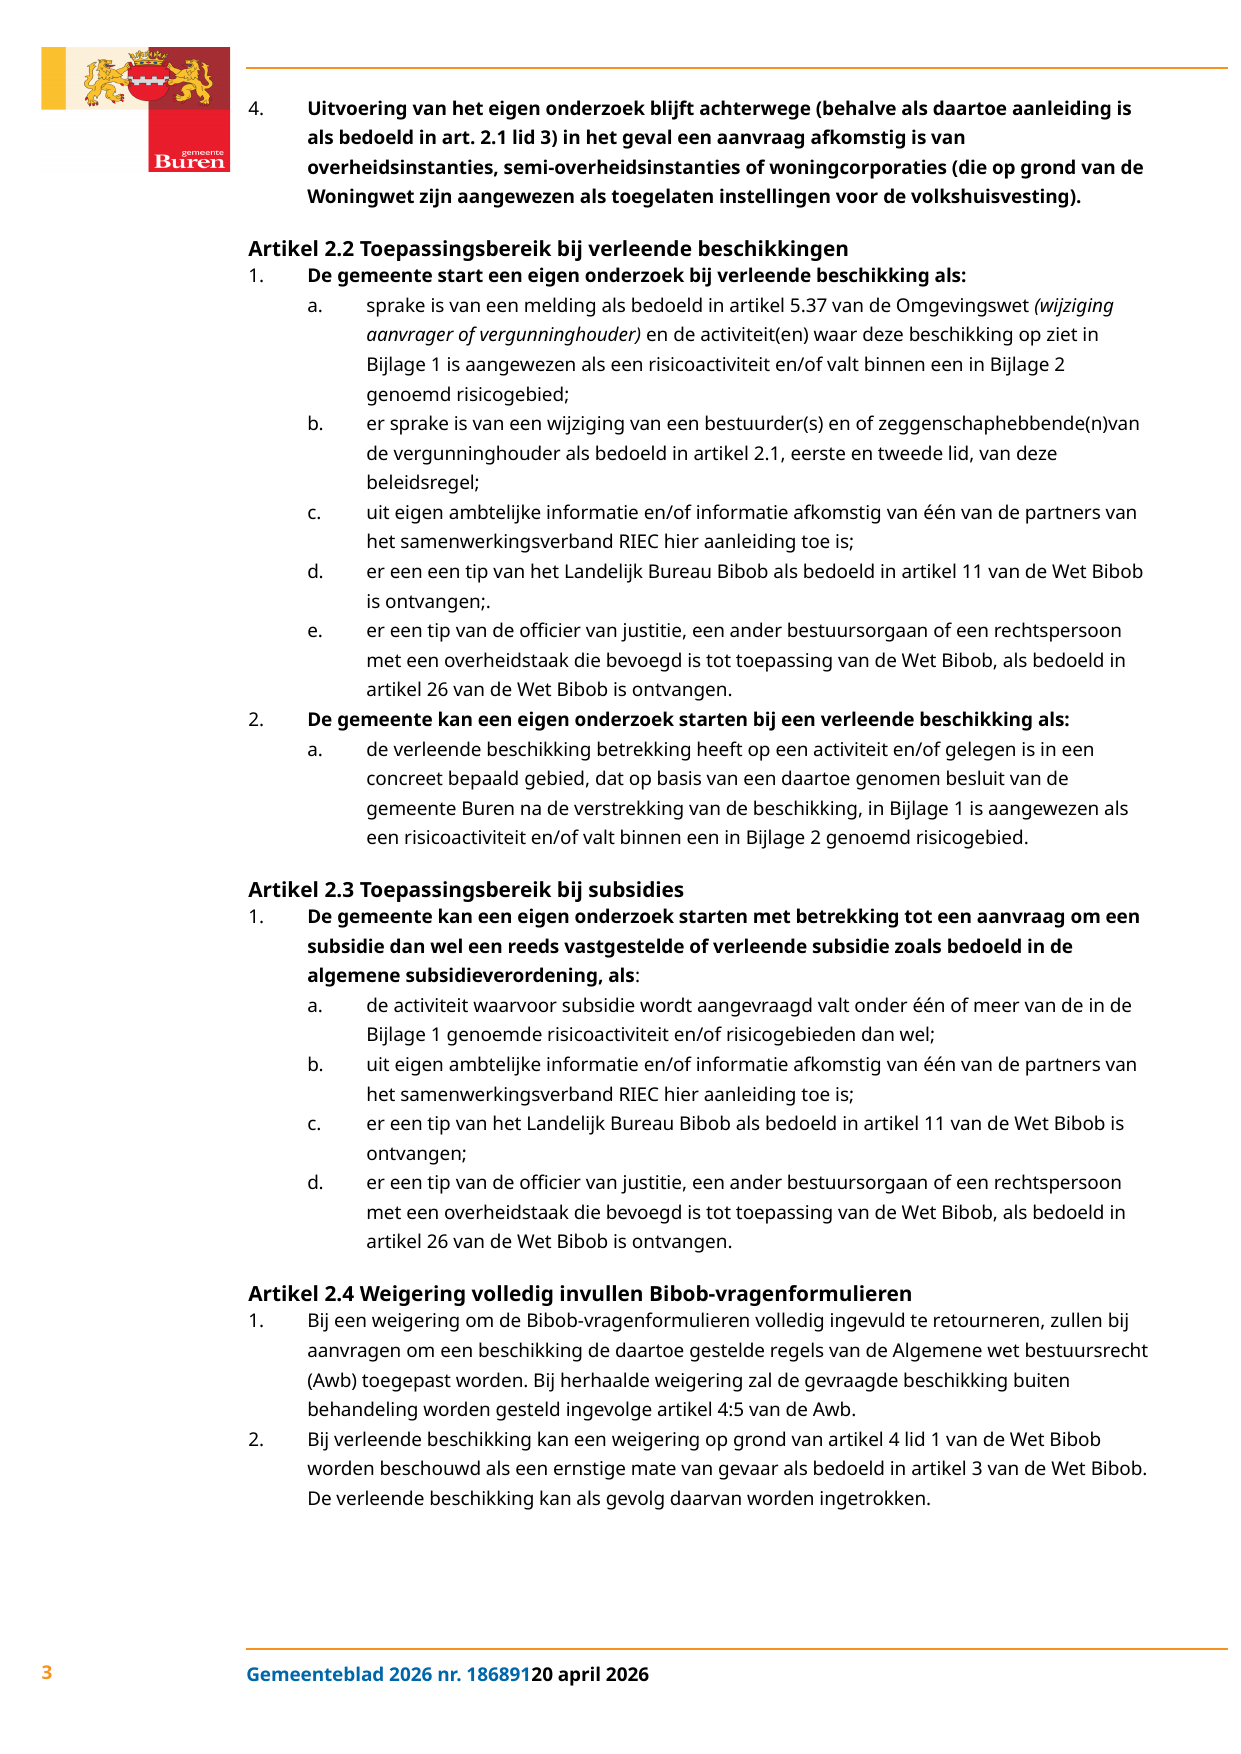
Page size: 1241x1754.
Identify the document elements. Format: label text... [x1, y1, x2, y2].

text Artikel 2.4 Weigering volledig invullen Bibob-vragenformulieren [248, 1279, 1152, 1308]
list er een tip van het Landelijk Bureau Bibob als bedoeld in artikel 11 van de Wet Bibob is ontvangen; [307, 1110, 1152, 1166]
list uit eigen ambtelijke informatie en/of informatie afkomstig van één van de partners van het samenwerkingsverband RIEC hier aanleiding toe is; [307, 1051, 1152, 1107]
list sprake is van een melding als bedoeld in artikel 5.37 van de Omgevingswet (wijziging aanvrager of vergunninghouder) en de activiteit(en) waar deze beschikking op ziet in Bijlage 1 is aangewezen als een risicoactiviteit en/of valt binnen een in Bijlage 2 genoemd risicogebied; [307, 292, 1152, 406]
list uit eigen ambtelijke informatie en/of informatie afkomstig van één van de partners van het samenwerkingsverband RIEC hier aanleiding toe is; [307, 499, 1152, 554]
list er een tip van de officier van justitie, een ander bestuursorgaan of een rechtspersoon met een overheidstaak die bevoegd is tot toepassing van de Wet Bibob, als bedoeld in artikel 26 van de Wet Bibob is ontvangen. [307, 617, 1152, 702]
list De gemeente start een eigen onderzoek bij verleende beschikking als: [248, 262, 1152, 288]
list de activiteit waarvoor subsidie wordt aangevraagd valt onder één of meer van de in de Bijlage 1 genoemde risicoactiviteit en/of risicogebieden dan wel; [307, 992, 1152, 1047]
list er een tip van de officier van justitie, een ander bestuursorgaan of een rechtspersoon met een overheidstaak die bevoegd is tot toepassing van de Wet Bibob, als bedoeld in artikel 26 van de Wet Bibob is ontvangen. [307, 1169, 1152, 1254]
list De gemeente kan een eigen onderzoek starten bij een verleende beschikking als: [248, 706, 1152, 732]
list De gemeente kan een eigen onderzoek starten met betrekking tot een aanvraag om een subsidie dan wel een reeds vastgestelde of verleende subsidie zoals bedoeld in de algemene subsidieverordening, als: [248, 903, 1152, 988]
list Bij een weigering om de Bibob-vragenformulieren volledig ingevuld te retourneren, zullen bij aanvragen om een beschikking de daartoe gestelde regels van de Algemene wet bestuursrecht (Awb) toegepast worden. Bij herhaalde weigering zal de gevraagde beschikking buiten behandeling worden gesteld ingevolge artikel 4:5 van de Awb. [248, 1308, 1152, 1422]
text Artikel 2.3 Toepassingsbereik bij subsidies [248, 875, 1152, 903]
list de verleende beschikking betrekking heeft op een activiteit en/of gelegen is in een concreet bepaald gebied, dat op basis van een daartoe genomen besluit van de gemeente Buren na de verstrekking van de beschikking, in Bijlage 1 is aangewezen als een risicoactiviteit en/of valt binnen een in Bijlage 2 genoemd risicogebied. [307, 736, 1152, 850]
picture [41, 47, 231, 172]
list er een een tip van het Landelijk Bureau Bibob als bedoeld in artikel 11 van de Wet Bibob is ontvangen;. [307, 558, 1152, 613]
list er sprake is van een wijziging van een bestuurder(s) en of zeggenschaphebbende(n)van de vergunninghouder als bedoeld in artikel 2.1, eerste en tweede lid, van deze beleidsregel; [307, 410, 1152, 495]
text Artikel 2.2 Toepassingsbereik bij verleende beschikkingen [248, 234, 1152, 262]
list Bij verleende beschikking kan een weigering op grond van artikel 4 lid 1 van de Wet Bibob worden beschouwd als een ernstige mate van gevaar als bedoeld in artikel 3 van de Wet Bibob. De verleende beschikking kan als gevolg daarvan worden ingetrokken. [248, 1426, 1152, 1511]
list Uitvoering van het eigen onderzoek blijft achterwege (behalve als daartoe aanleiding is als bedoeld in art. 2.1 lid 3) in het geval een aanvraag afkomstig is van overheidsinstanties, semi-overheidsinstanties of woningcorporaties (die op grond van de Woningwet zijn aangewezen als toegelaten instellingen voor de volkshuisvesting). [248, 95, 1152, 209]
